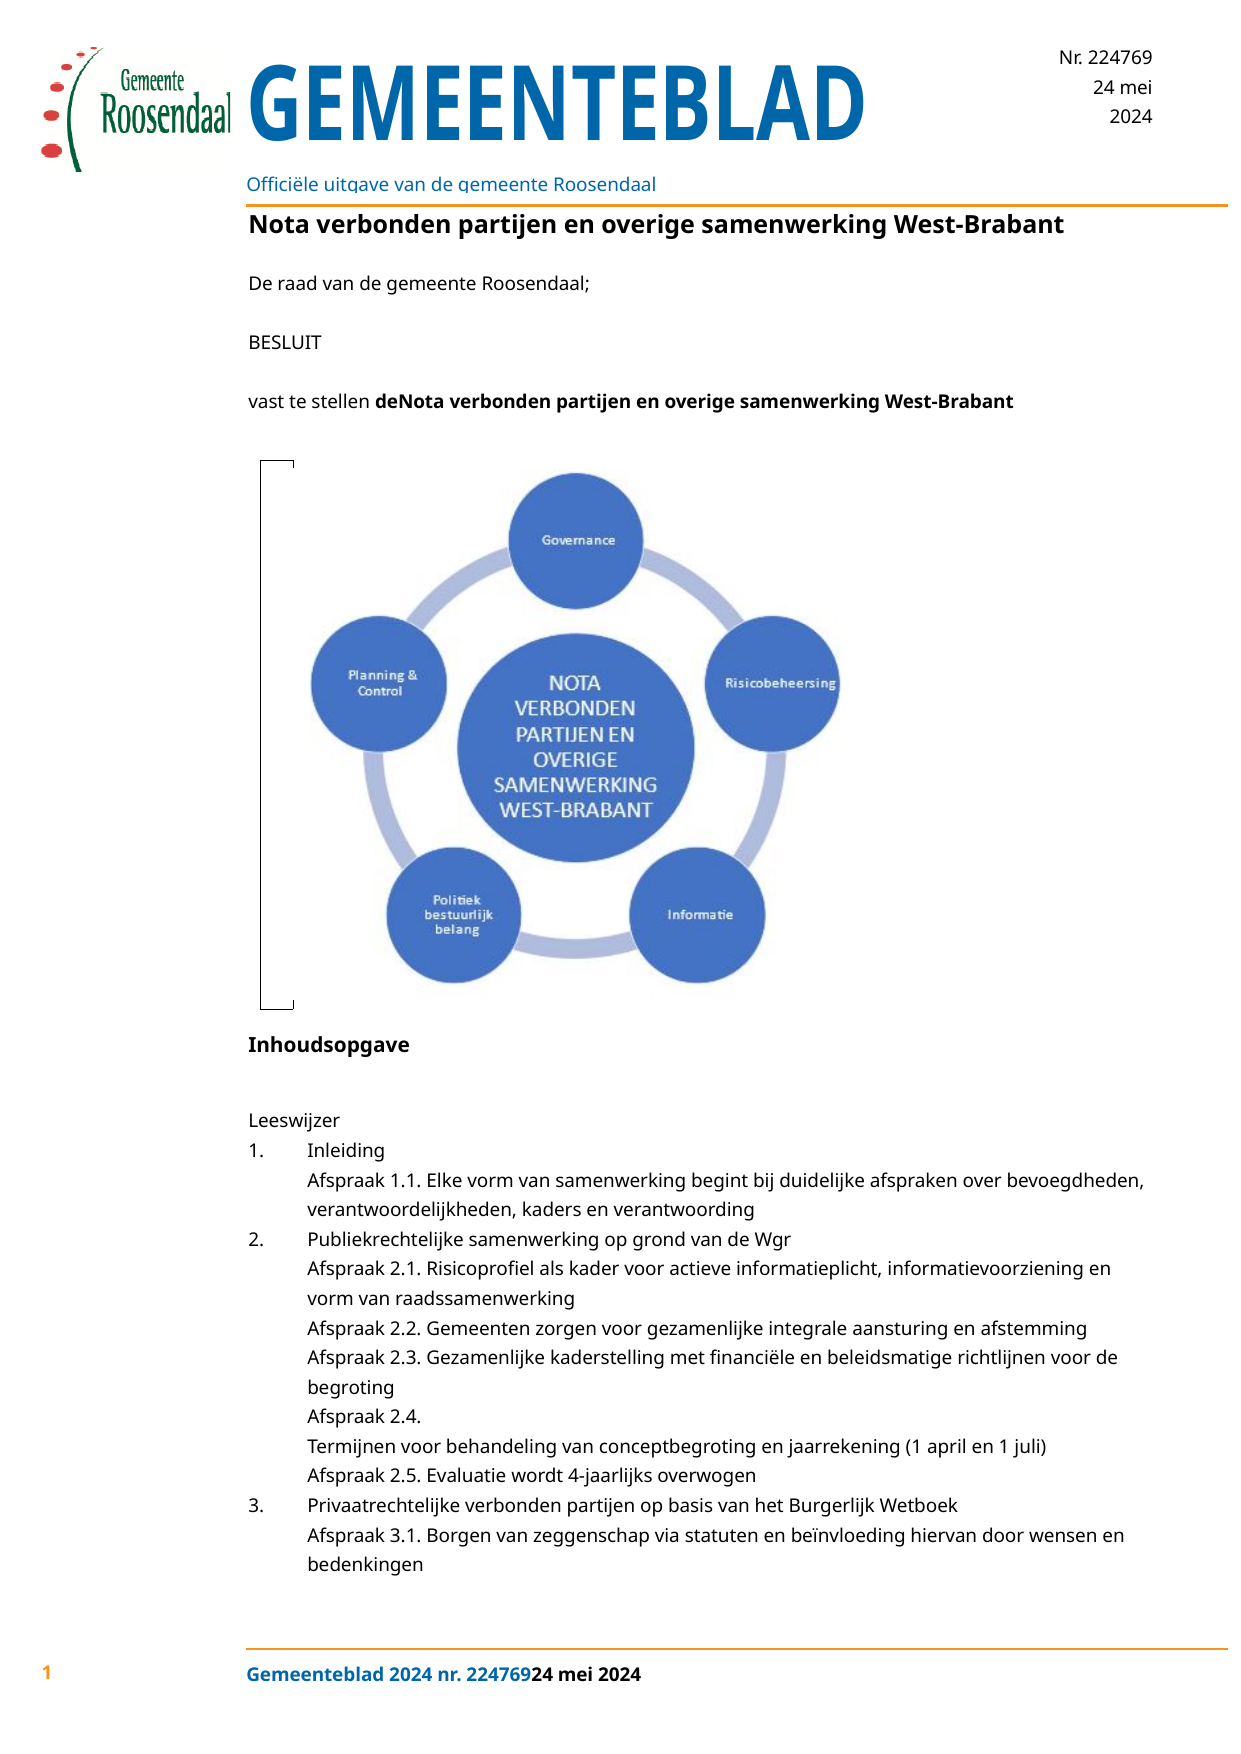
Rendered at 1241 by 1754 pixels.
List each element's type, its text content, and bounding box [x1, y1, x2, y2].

list Afspraak 2.5. Evaluatie wordt 4-jaarlijks overwogen [248, 1463, 1152, 1488]
list Afspraak 2.4. [248, 1403, 1152, 1429]
list Afspraak 2.3. Gezamenlijke kaderstelling met financiële en beleidsmatige richtlijnen voor de begroting [248, 1344, 1152, 1399]
list Afspraak 2.1. Risicoprofiel als kader voor actieve informatieplicht, informatievoorziening en vorm van raadssamenwerking [248, 1256, 1152, 1311]
list Afspraak 2.2. Gemeenten zorgen voor gezamenlijke integrale aansturing en afstemming [248, 1315, 1152, 1340]
picture [268, 468, 860, 1000]
text Nota verbonden partijen en overige samenwerking West-Brabant [248, 207, 1152, 241]
text Inhoudsopgave [248, 1030, 1152, 1058]
picture [41, 47, 231, 172]
text De raad van de gemeente Roosendaal; [248, 270, 1152, 296]
list Inleiding [248, 1137, 1152, 1163]
list Privaatrechtelijke verbonden partijen op basis van het Burgerlijk Wetboek [248, 1492, 1152, 1518]
list Termijnen voor behandeling van conceptbegroting en jaarrekening (1 april en 1 juli) [248, 1433, 1152, 1459]
text BESLUIT [248, 329, 1152, 355]
text vast te stellen deNota verbonden partijen en overige samenwerking West-Brabant [248, 389, 1152, 414]
list Afspraak 1.1. Elke vorm van samenwerking begint bij duidelijke afspraken over bevoegdheden, verantwoordelijkheden, kaders en verantwoording [248, 1167, 1152, 1222]
list Publiekrechtelijke samenwerking op grond van de Wgr [248, 1226, 1152, 1252]
text Leeswijzer [248, 1108, 1152, 1133]
list Afspraak 3.1. Borgen van zeggenschap via statuten en beïnvloeding hiervan door wensen en bedenkingen [248, 1522, 1152, 1577]
